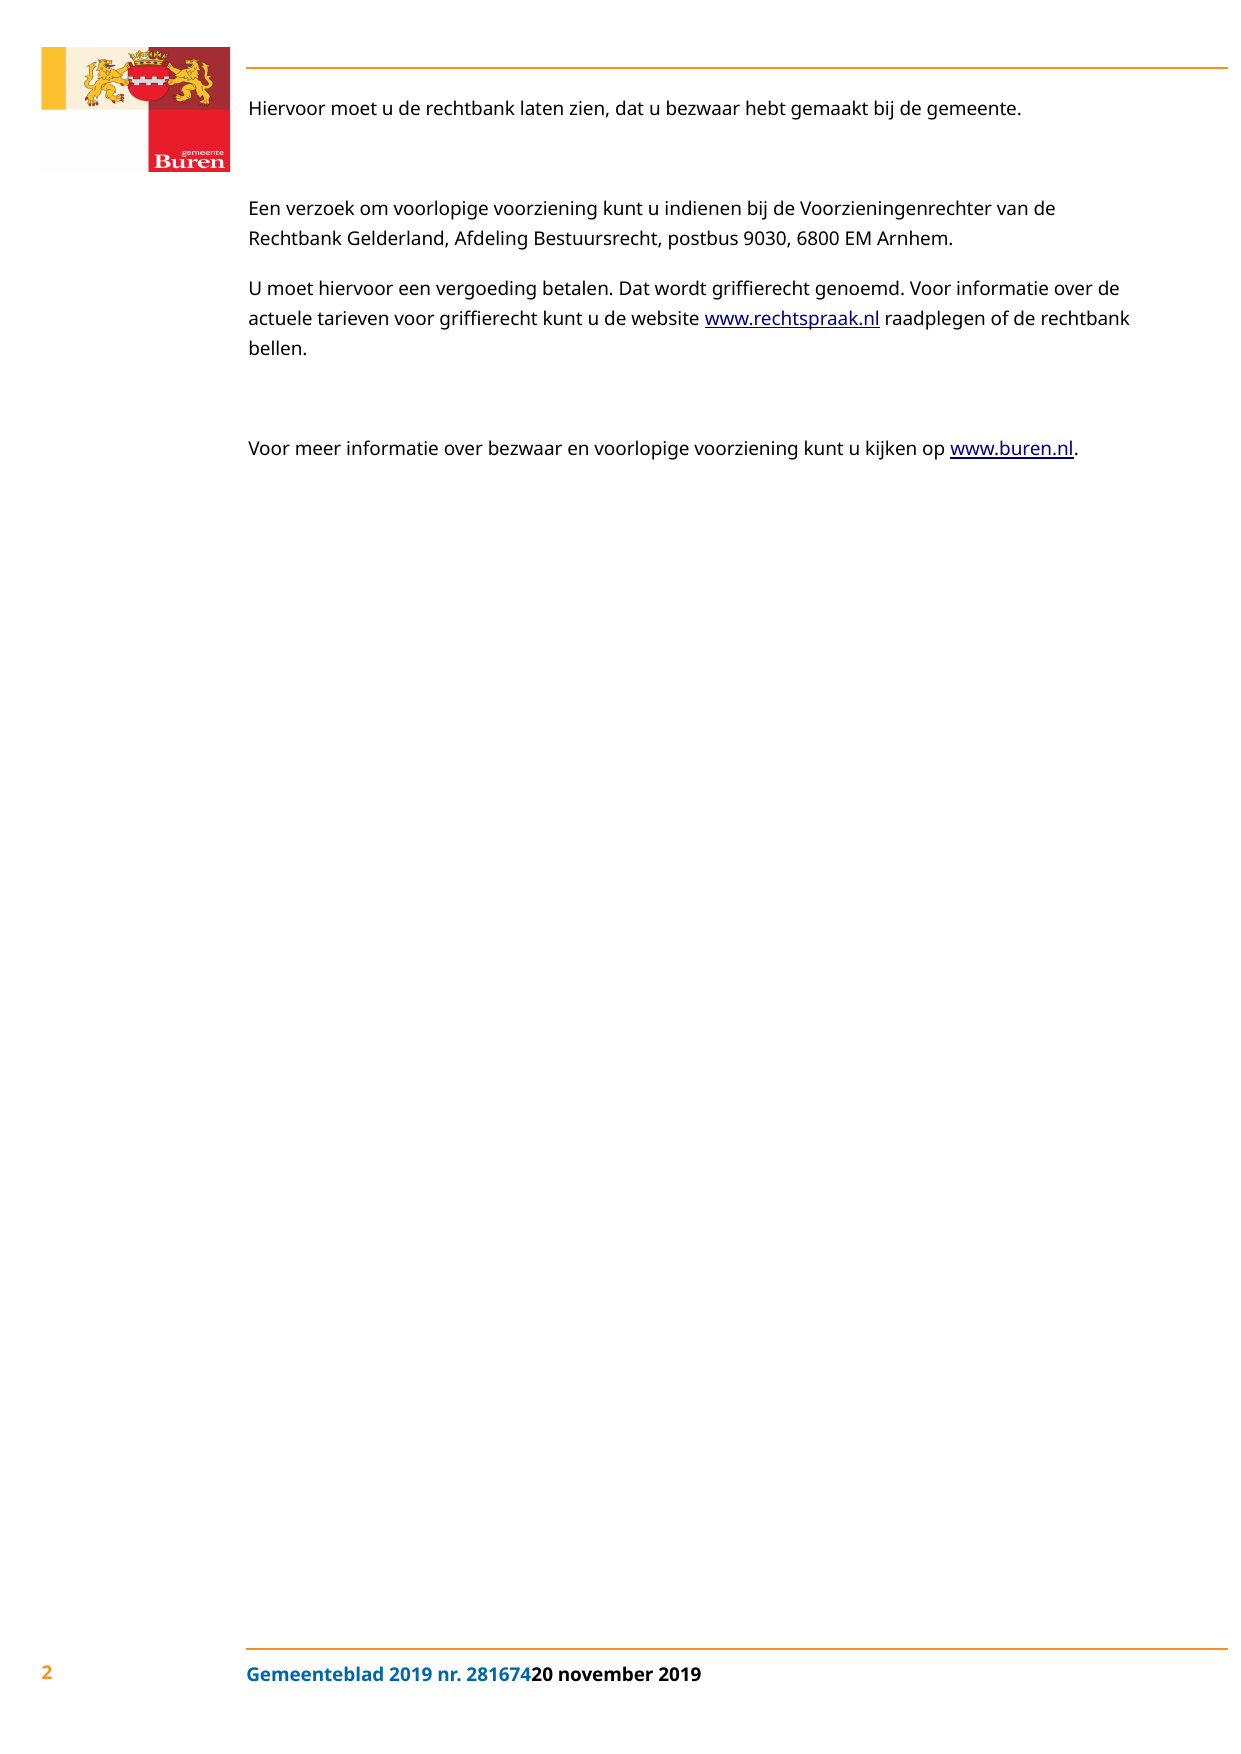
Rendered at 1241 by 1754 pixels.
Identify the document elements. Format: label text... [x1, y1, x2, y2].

text Voor meer informatie over bezwaar en voorlopige voorziening kunt u kijken op www.buren.nl. [248, 436, 1152, 461]
text Hiervoor moet u de rechtbank laten zien, dat u bezwaar hebt gemaakt bij de gemeente. [248, 95, 1152, 121]
text U moet hiervoor een vergoeding betalen. Dat wordt griffierecht genoemd. Voor informatie over de actuele tarieven voor griffierecht kunt u de website www.rechtspraak.nl raadplegen of de rechtbank bellen. [248, 276, 1152, 361]
picture [41, 47, 231, 172]
text Een verzoek om voorlopige voorziening kunt u indienen bij de Voorzieningenrechter van de Rechtbank Gelderland, Afdeling Bestuursrecht, postbus 9030, 6800 EM Arnhem. [248, 196, 1152, 251]
